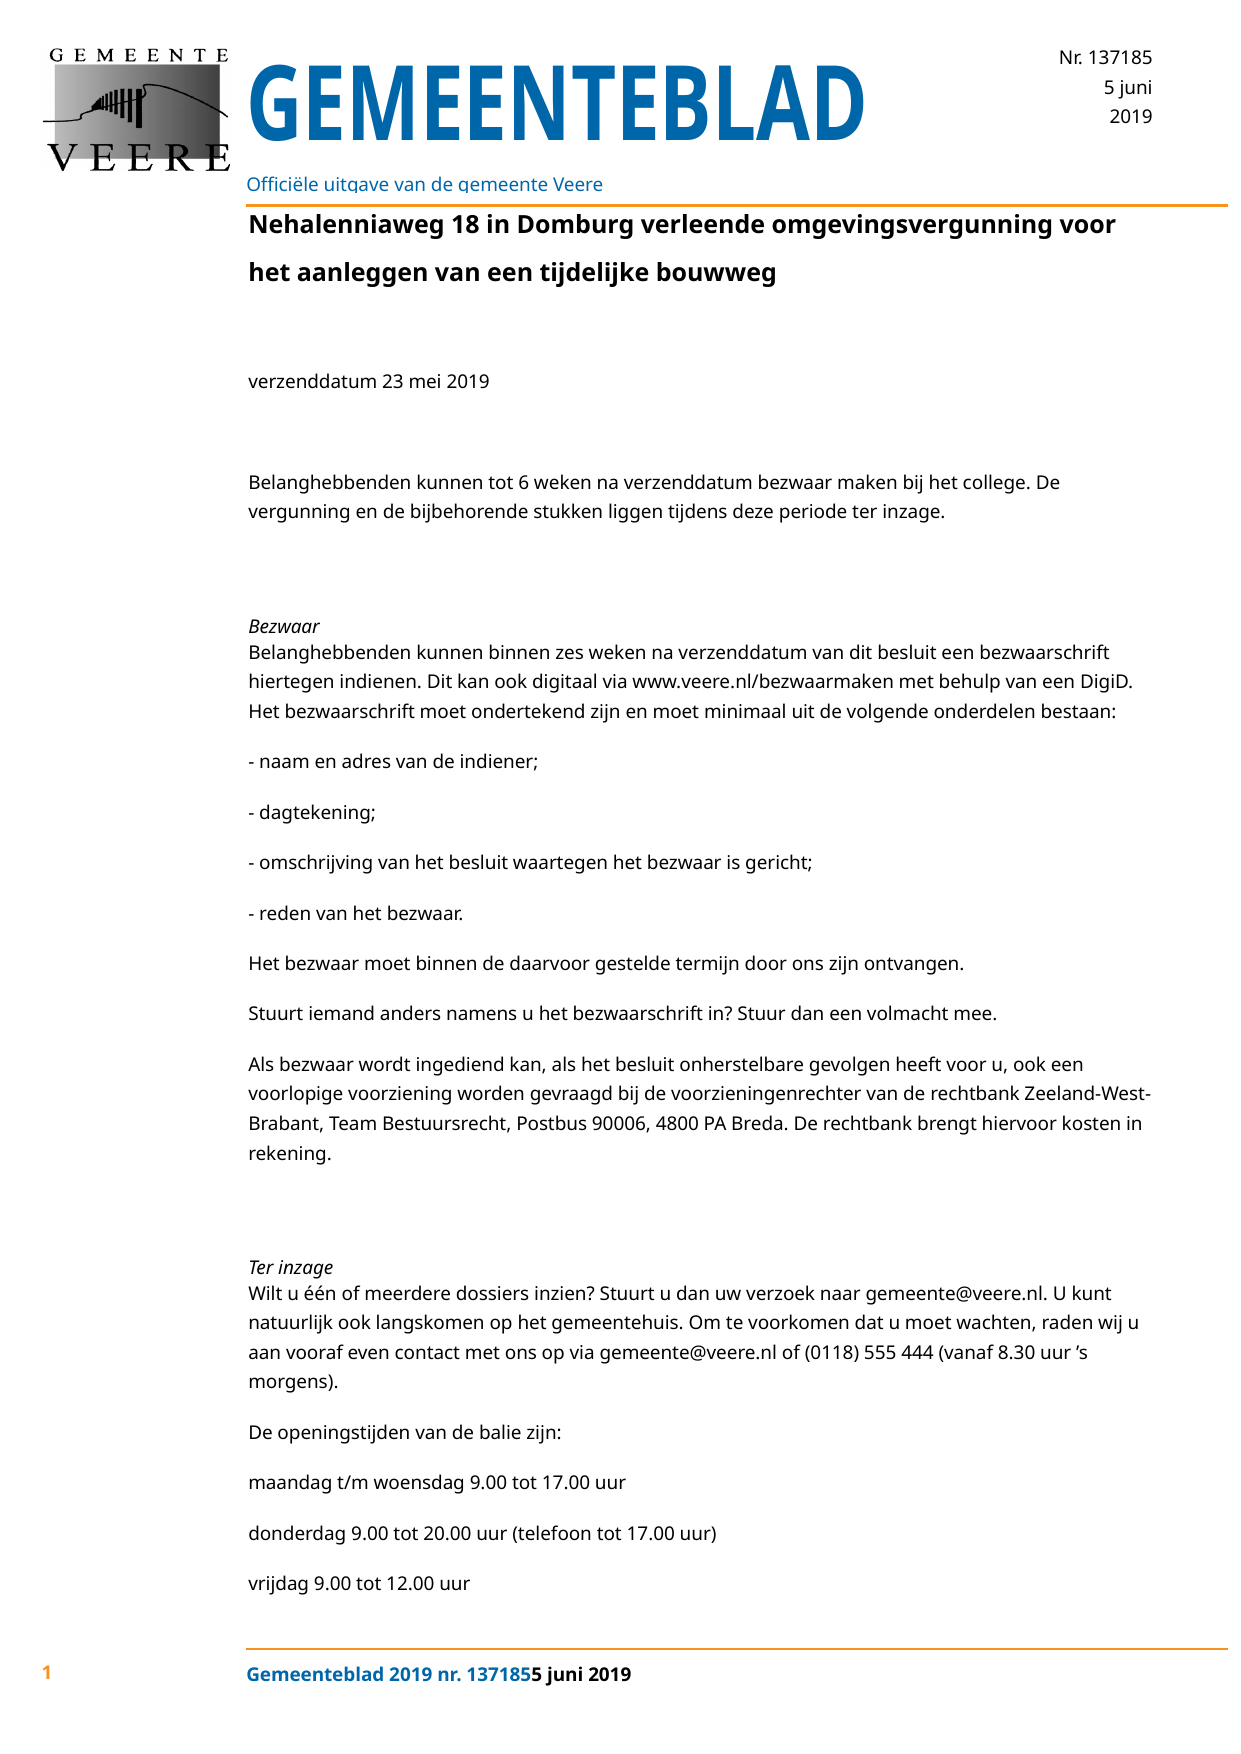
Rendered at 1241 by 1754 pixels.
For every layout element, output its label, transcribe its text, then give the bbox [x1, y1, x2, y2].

text Bezwaar [248, 613, 1152, 639]
text verzenddatum 23 mei 2019 [248, 368, 1152, 394]
text - naam en adres van de indiener; [248, 748, 1152, 774]
text Ter inzage [248, 1254, 1152, 1280]
text De openingstijden van de balie zijn: [248, 1419, 1152, 1445]
text - dagtekening; [248, 799, 1152, 824]
text donderdag 9.00 tot 20.00 uur (telefoon tot 17.00 uur) [248, 1520, 1152, 1546]
text Stuurt iemand anders namens u het bezwaarschrift in? Stuur dan een volmacht mee. [248, 1001, 1152, 1026]
text Het bezwaar moet binnen de daarvoor gestelde termijn door ons zijn ontvangen. [248, 950, 1152, 976]
text - reden van het bezwaar. [248, 900, 1152, 925]
text Belanghebbenden kunnen binnen zes weken na verzenddatum van dit besluit een bezwaarschrift hiertegen indienen. Dit kan ook digitaal via www.veere.nl/bezwaarmaken met behulp van een DigiD. Het bezwaarschrift moet ondertekend zijn en moet minimaal uit de volgende onderdelen bestaan: [248, 639, 1152, 724]
text Belanghebbenden kunnen tot 6 weken na verzenddatum bezwaar maken bij het college. De vergunning en de bijbehorende stukken liggen tijdens deze periode ter inzage. [248, 469, 1152, 524]
picture [41, 47, 231, 172]
text Als bezwaar wordt ingediend kan, als het besluit onherstelbare gevolgen heeft voor u, ook een voorlopige voorziening worden gevraagd bij de voorzieningenrechter van de rechtbank Zeeland-West-Brabant, Team Bestuursrecht, Postbus 90006, 4800 PA Breda. De rechtbank brengt hiervoor kosten in rekening. [248, 1051, 1152, 1165]
text maandag t/m woensdag 9.00 tot 17.00 uur [248, 1469, 1152, 1495]
text Nehalenniaweg 18 in Domburg verleende omgevingsvergunning voor het aanleggen van een tijdelijke bouwweg [248, 207, 1152, 288]
text vrijdag 9.00 tot 12.00 uur [248, 1570, 1152, 1596]
text - omschrijving van het besluit waartegen het bezwaar is gericht; [248, 849, 1152, 875]
text Wilt u één of meerdere dossiers inzien? Stuurt u dan uw verzoek naar gemeente@veere.nl. U kunt natuurlijk ook langskomen op het gemeentehuis. Om te voorkomen dat u moet wachten, raden wij u aan vooraf even contact met ons op via gemeente@veere.nl of (0118) 555 444 (vanaf 8.30 uur ’s morgens). [248, 1280, 1152, 1394]
